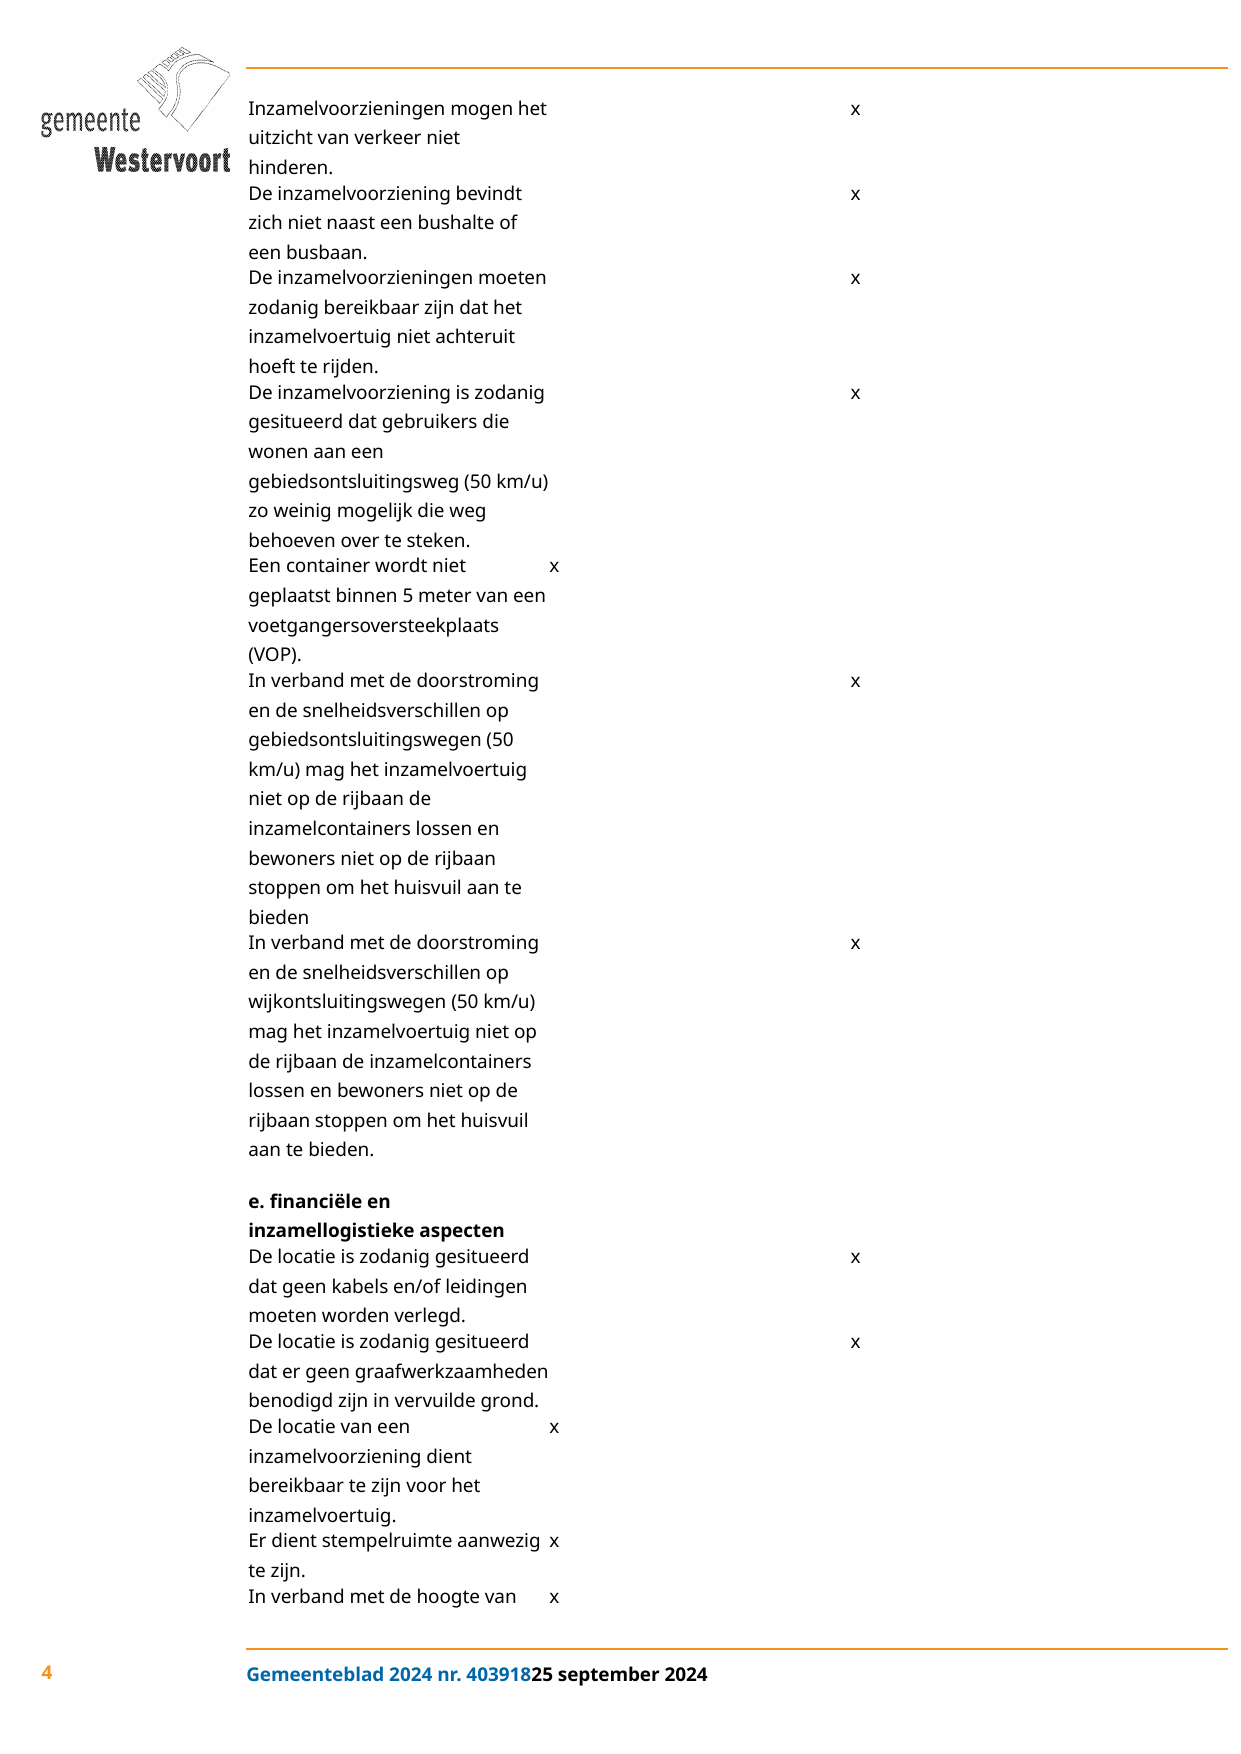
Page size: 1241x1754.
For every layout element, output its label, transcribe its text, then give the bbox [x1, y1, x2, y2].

table_cell De locatie is zodanig gesitueerd dat er geen graafwerkzaamheden benodigd zijn in vervuilde grond. [248, 1328, 549, 1413]
table_cell e. financiële en inzamellogistieke aspecten [248, 1188, 549, 1243]
table_cell De inzamelvoorzieningen moeten zodanig bereikbaar zijn dat het inzamelvoertuig niet achteruit hoeft te rijden. [248, 265, 549, 379]
table_cell x [850, 379, 1152, 553]
table_cell x [850, 1244, 1152, 1328]
table_cell In verband met de doorstroming en de snelheidsverschillen op wijkontsluitingswegen (50 km/u) mag het inzamelvoertuig niet op de rijbaan de inzamelcontainers lossen en bewoners niet op de rijbaan stoppen om het huisvuil aan te bieden. [248, 930, 549, 1162]
table_cell De inzamelvoorziening bevindt zich niet naast een bushalte of een busbaan. [248, 180, 549, 264]
table_cell x [549, 1413, 850, 1528]
table_cell In verband met de hoogte van [248, 1583, 549, 1609]
table_cell x [850, 930, 1152, 1162]
table_cell x [850, 1328, 1152, 1413]
table_cell De locatie is zodanig gesitueerd dat geen kabels en/of leidingen moeten worden verlegd. [248, 1244, 549, 1328]
table_cell De inzamelvoorziening is zodanig gesitueerd dat gebruikers die wonen aan een gebiedsontsluitingsweg (50 km/u) zo weinig mogelijk die weg behoeven over te steken. [248, 379, 549, 553]
table_cell [549, 1163, 850, 1188]
table_cell Er dient stempelruimte aanwezig te zijn. [248, 1528, 549, 1583]
table_cell [549, 1328, 850, 1413]
table_cell [549, 379, 850, 553]
table_cell Een container wordt niet geplaatst binnen 5 meter van een voetgangersoversteekplaats (VOP). [248, 553, 549, 667]
table_cell [850, 1528, 1152, 1583]
table_cell x [549, 553, 850, 667]
table_cell [850, 1583, 1152, 1609]
table_cell [248, 1163, 549, 1188]
table_cell [850, 1163, 1152, 1188]
table_cell x [549, 1528, 850, 1583]
table_cell [850, 553, 1152, 667]
table_cell [549, 1188, 850, 1243]
picture [41, 47, 231, 172]
table_cell Inzamelvoorzieningen mogen het uitzicht van verkeer niet hinderen. [248, 95, 549, 180]
table_cell [549, 180, 850, 264]
table_cell [549, 265, 850, 379]
table_cell [549, 930, 850, 1162]
table_cell [850, 1188, 1152, 1243]
table_cell x [549, 1583, 850, 1609]
table_cell x [850, 180, 1152, 264]
table_cell x [850, 265, 1152, 379]
table_cell [549, 95, 850, 180]
table_cell x [850, 667, 1152, 929]
table_cell In verband met de doorstroming en de snelheidsverschillen op gebiedsontsluitingswegen (50 km/u) mag het inzamelvoertuig niet op de rijbaan de inzamelcontainers lossen en bewoners niet op de rijbaan stoppen om het huisvuil aan te bieden [248, 667, 549, 929]
table_cell x [850, 95, 1152, 180]
table_cell [850, 1413, 1152, 1528]
table_cell [549, 667, 850, 929]
table_cell De locatie van een inzamelvoorziening dient bereikbaar te zijn voor het inzamelvoertuig. [248, 1413, 549, 1528]
table_cell [549, 1244, 850, 1328]
